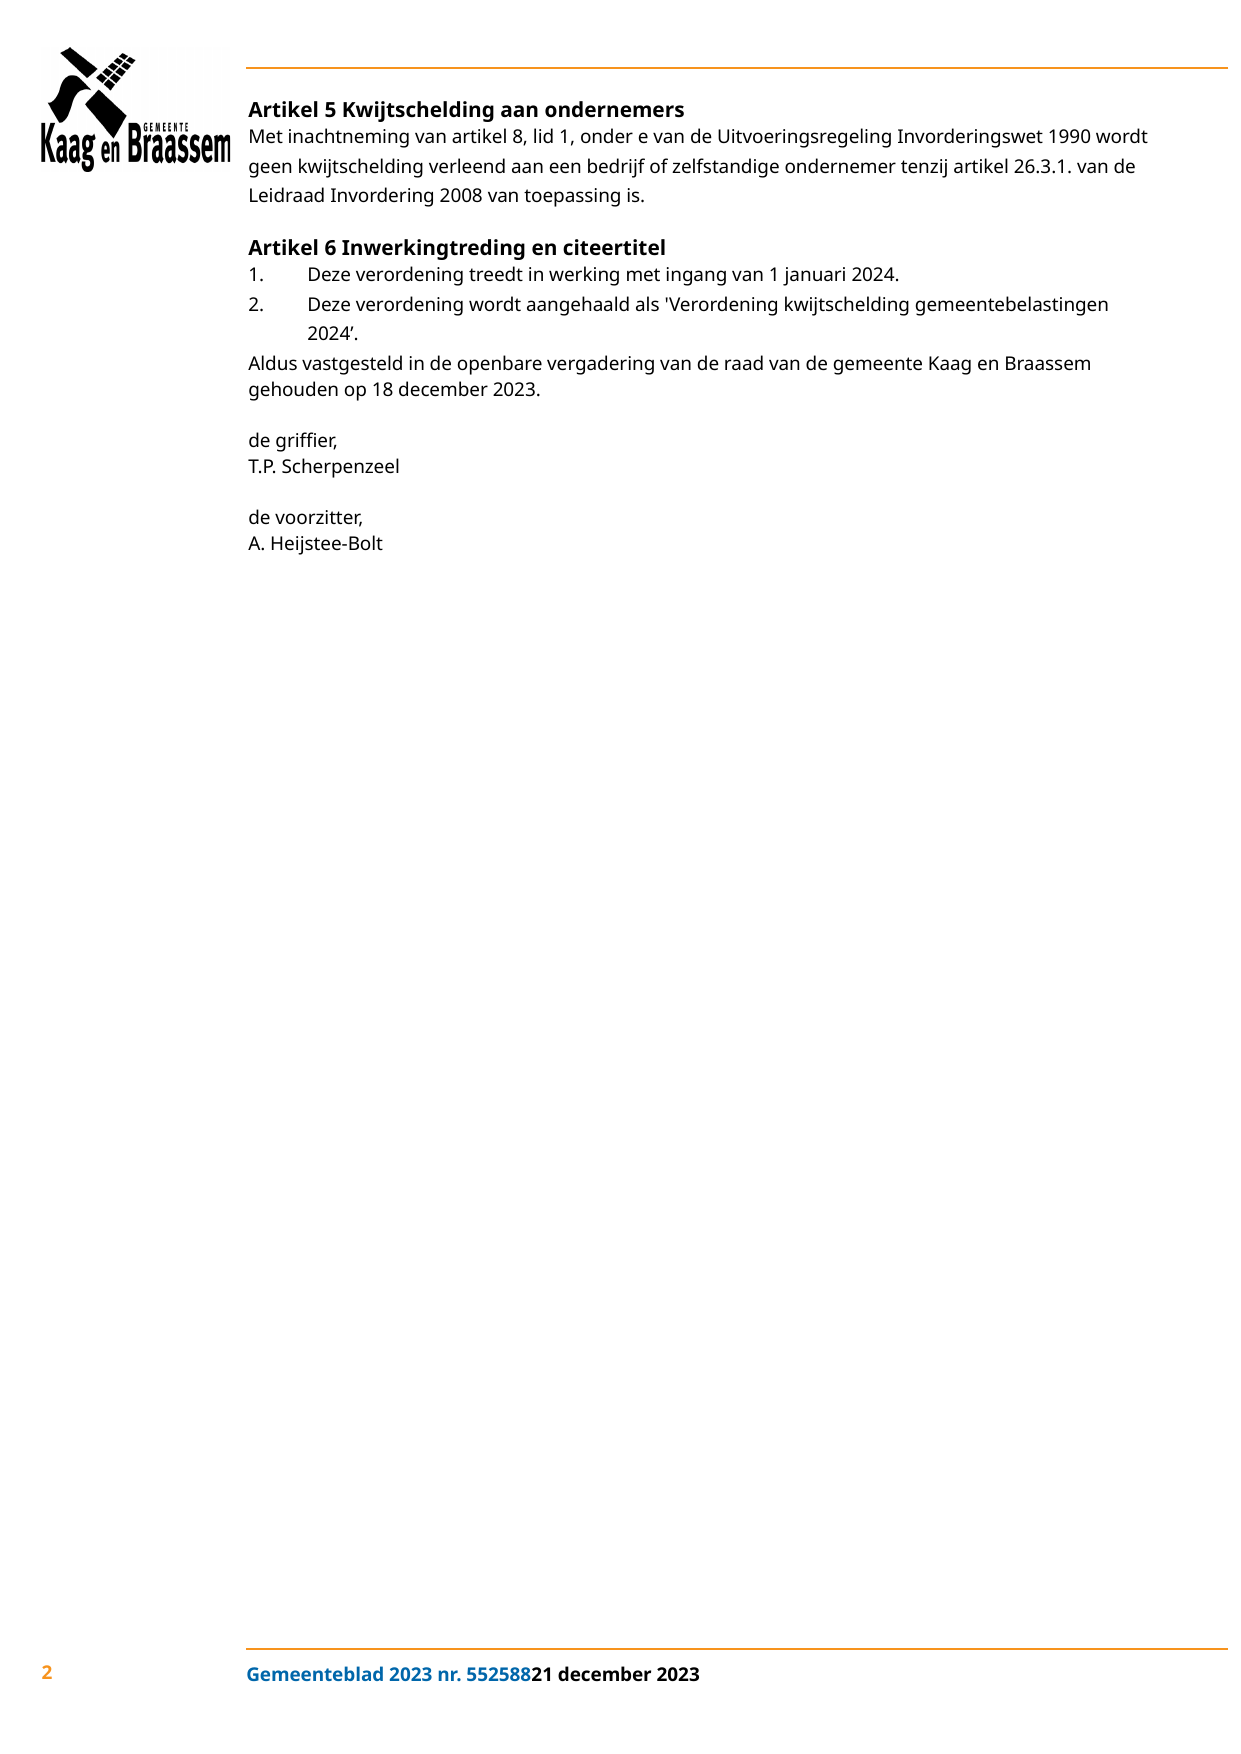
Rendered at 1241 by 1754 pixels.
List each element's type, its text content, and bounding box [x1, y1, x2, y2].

picture [41, 47, 231, 172]
list Deze verordening treedt in werking met ingang van 1 januari 2024. [248, 261, 1152, 287]
list Deze verordening wordt aangehaald als 'Verordening kwijtschelding gemeentebelastingen 2024’. [248, 291, 1152, 346]
text Aldus vastgesteld in de openbare vergadering van de raad van de gemeente Kaag en Braassem gehouden op 18 december 2023. [248, 350, 1152, 401]
text Met inachtneming van artikel 8, lid 1, onder e van de Uitvoeringsregeling Invorderingswet 1990 wordt geen kwijtschelding verleend aan een bedrijf of zelfstandige ondernemer tenzij artikel 26.3.1. van de Leidraad Invordering 2008 van toepassing is. [248, 123, 1152, 208]
text Artikel 5 Kwijtschelding aan ondernemers [248, 95, 1152, 123]
text de griffier, [248, 427, 1152, 453]
text A. Heijstee-Bolt [248, 530, 1152, 556]
text T.P. Scherpenzeel [248, 453, 1152, 479]
text de voorzitter, [248, 504, 1152, 530]
text Artikel 6 Inwerkingtreding en citeertitel [248, 233, 1152, 261]
